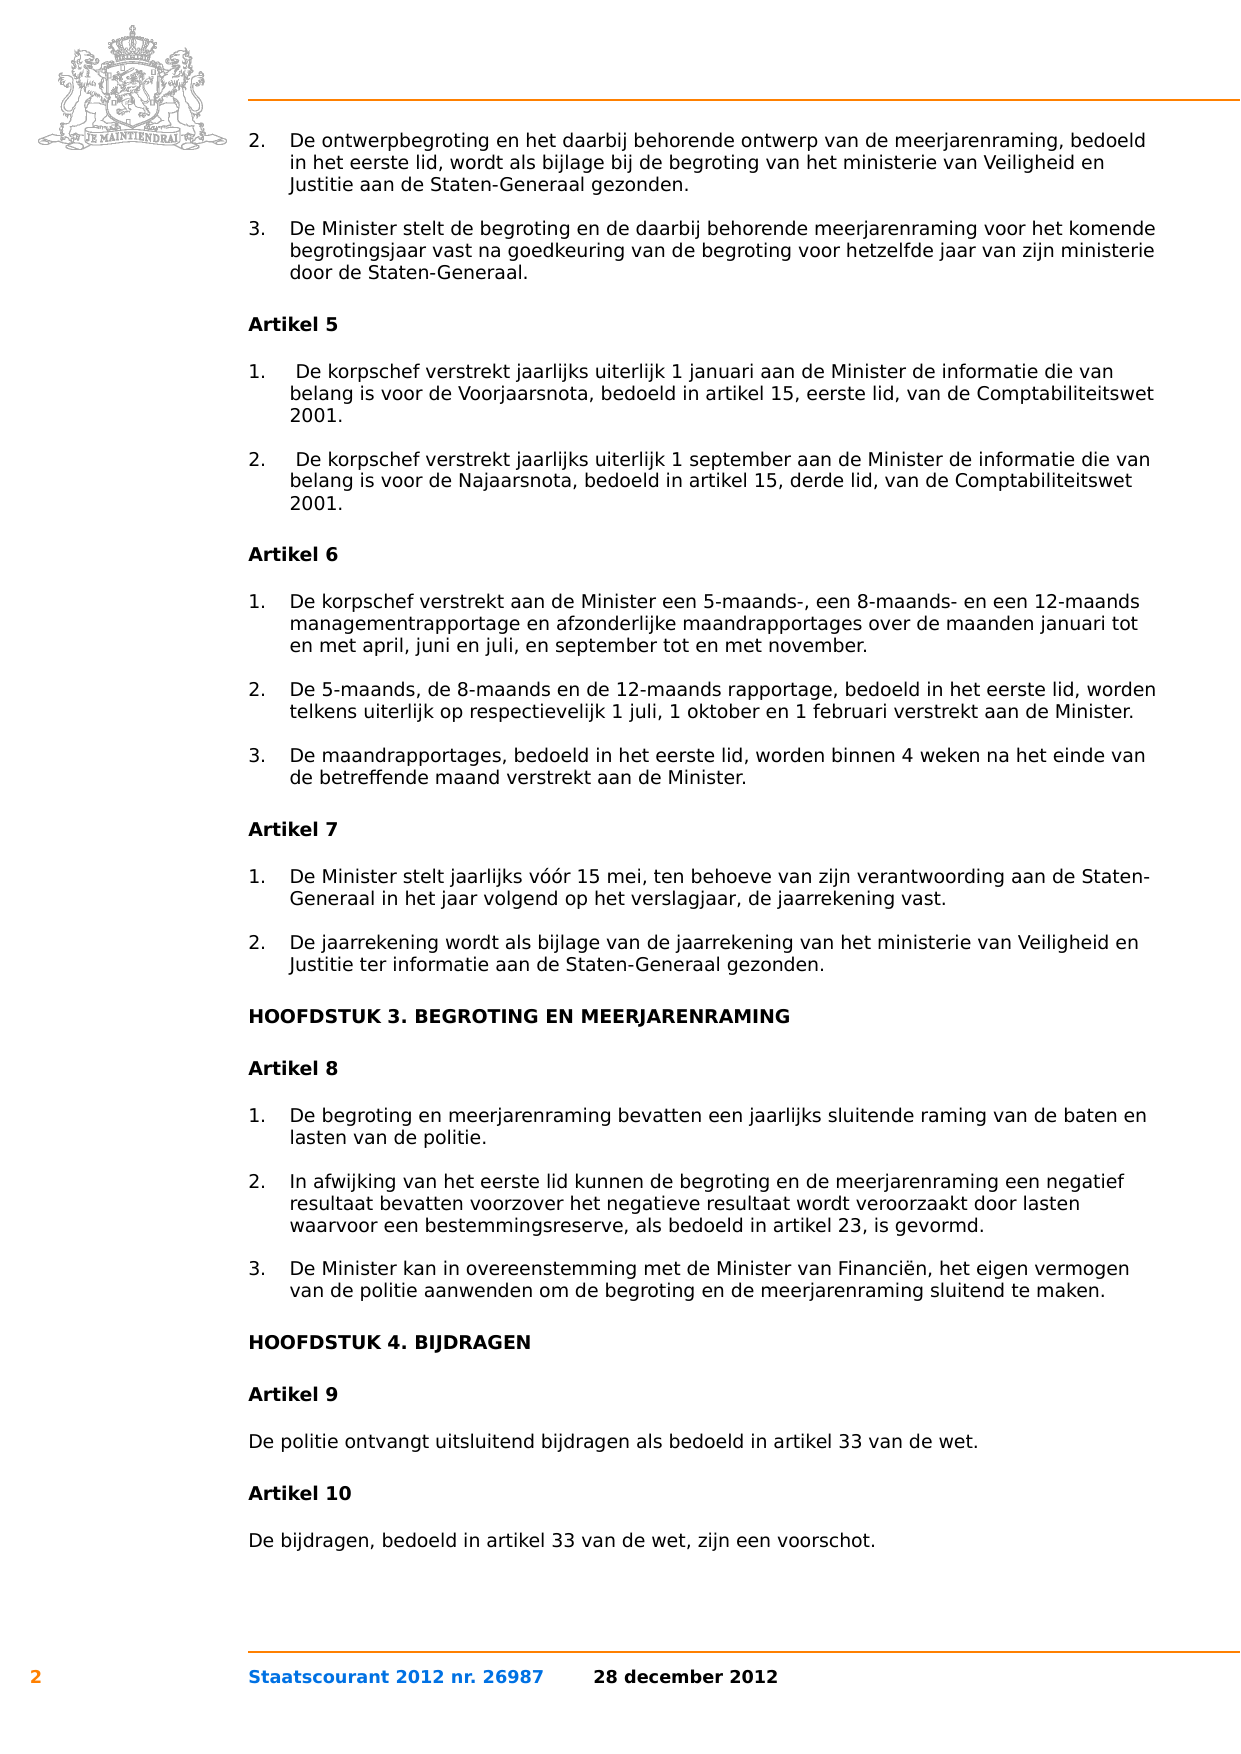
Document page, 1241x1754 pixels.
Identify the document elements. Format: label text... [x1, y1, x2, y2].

text 3. De Minister kan in overeenstemming met de Minister van Financiën, het eigen vermogen van de politie aanwenden om de begroting en de meerjarenraming sluitend te maken. [248, 1258, 1163, 1302]
subtitle Artikel 10 [248, 1483, 1163, 1505]
subtitle Artikel 9 [248, 1384, 1163, 1406]
text 1. De begroting en meerjarenraming bevatten een jaarlijks sluitende raming van de baten en lasten van de politie. [248, 1105, 1163, 1149]
text 2. De korpschef verstrekt jaarlijks uiterlijk 1 september aan de Minister de informatie die van belang is voor de Najaarsnota, bedoeld in artikel 15, derde lid, van de Comptabiliteitswet 2001. [248, 448, 1163, 514]
text De politie ontvangt uitsluitend bijdragen als bedoeld in artikel 33 van de wet. [248, 1431, 1163, 1453]
subtitle HOOFDSTUK 4. BIJDRAGEN [248, 1332, 1163, 1354]
text 2. De 5-maands, de 8-maands en de 12-maands rapportage, bedoeld in het eerste lid, worden telkens uiterlijk op respectievelijk 1 juli, 1 oktober en 1 februari verstrekt aan de Minister. [248, 679, 1163, 723]
subtitle HOOFDSTUK 3. BEGROTING EN MEERJARENRAMING [248, 1006, 1163, 1028]
text 2. De jaarrekening wordt als bijlage van de jaarrekening van het ministerie van Veiligheid en Justitie ter informatie aan de Staten-Generaal gezonden. [248, 932, 1163, 976]
subtitle Artikel 6 [248, 544, 1163, 566]
text 2. In afwijking van het eerste lid kunnen de begroting en de meerjarenraming een negatief resultaat bevatten voorzover het negatieve resultaat wordt veroorzaakt door lasten waarvoor een bestemmingsreserve, als bedoeld in artikel 23, is gevormd. [248, 1171, 1163, 1236]
text 3. De Minister stelt de begroting en de daarbij behorende meerjarenraming voor het komende begrotingsjaar vast na goedkeuring van de begroting voor hetzelfde jaar van zijn ministerie door de Staten-Generaal. [248, 218, 1163, 284]
text 1. De Minister stelt jaarlijks vóór 15 mei, ten behoeve van zijn verantwoording aan de Staten-Generaal in het jaar volgend op het verslagjaar, de jaarrekening vast. [248, 866, 1163, 910]
text De bijdragen, bedoeld in artikel 33 van de wet, zijn een voorschot. [248, 1530, 1163, 1552]
subtitle Artikel 7 [248, 819, 1163, 841]
subtitle Artikel 5 [248, 314, 1163, 336]
text 2. De ontwerpbegroting en het daarbij behorende ontwerp van de meerjarenraming, bedoeld in het eerste lid, wordt als bijlage bij de begroting van het ministerie van Veiligheid en Justitie aan de Staten-Generaal gezonden. [248, 130, 1163, 196]
text 1. De korpschef verstrekt aan de Minister een 5-maands-, een 8-maands- en een 12-maands managementrapportage en afzonderlijke maandrapportages over de maanden januari tot en met april, juni en juli, en september tot en met november. [248, 591, 1163, 657]
picture [38, 25, 227, 150]
text 1. De korpschef verstrekt jaarlijks uiterlijk 1 januari aan de Minister de informatie die van belang is voor de Voorjaarsnota, bedoeld in artikel 15, eerste lid, van de Comptabiliteitswet 2001. [248, 361, 1163, 427]
text 3. De maandrapportages, bedoeld in het eerste lid, worden binnen 4 weken na het einde van de betreffende maand verstrekt aan de Minister. [248, 745, 1163, 789]
subtitle Artikel 8 [248, 1058, 1163, 1080]
